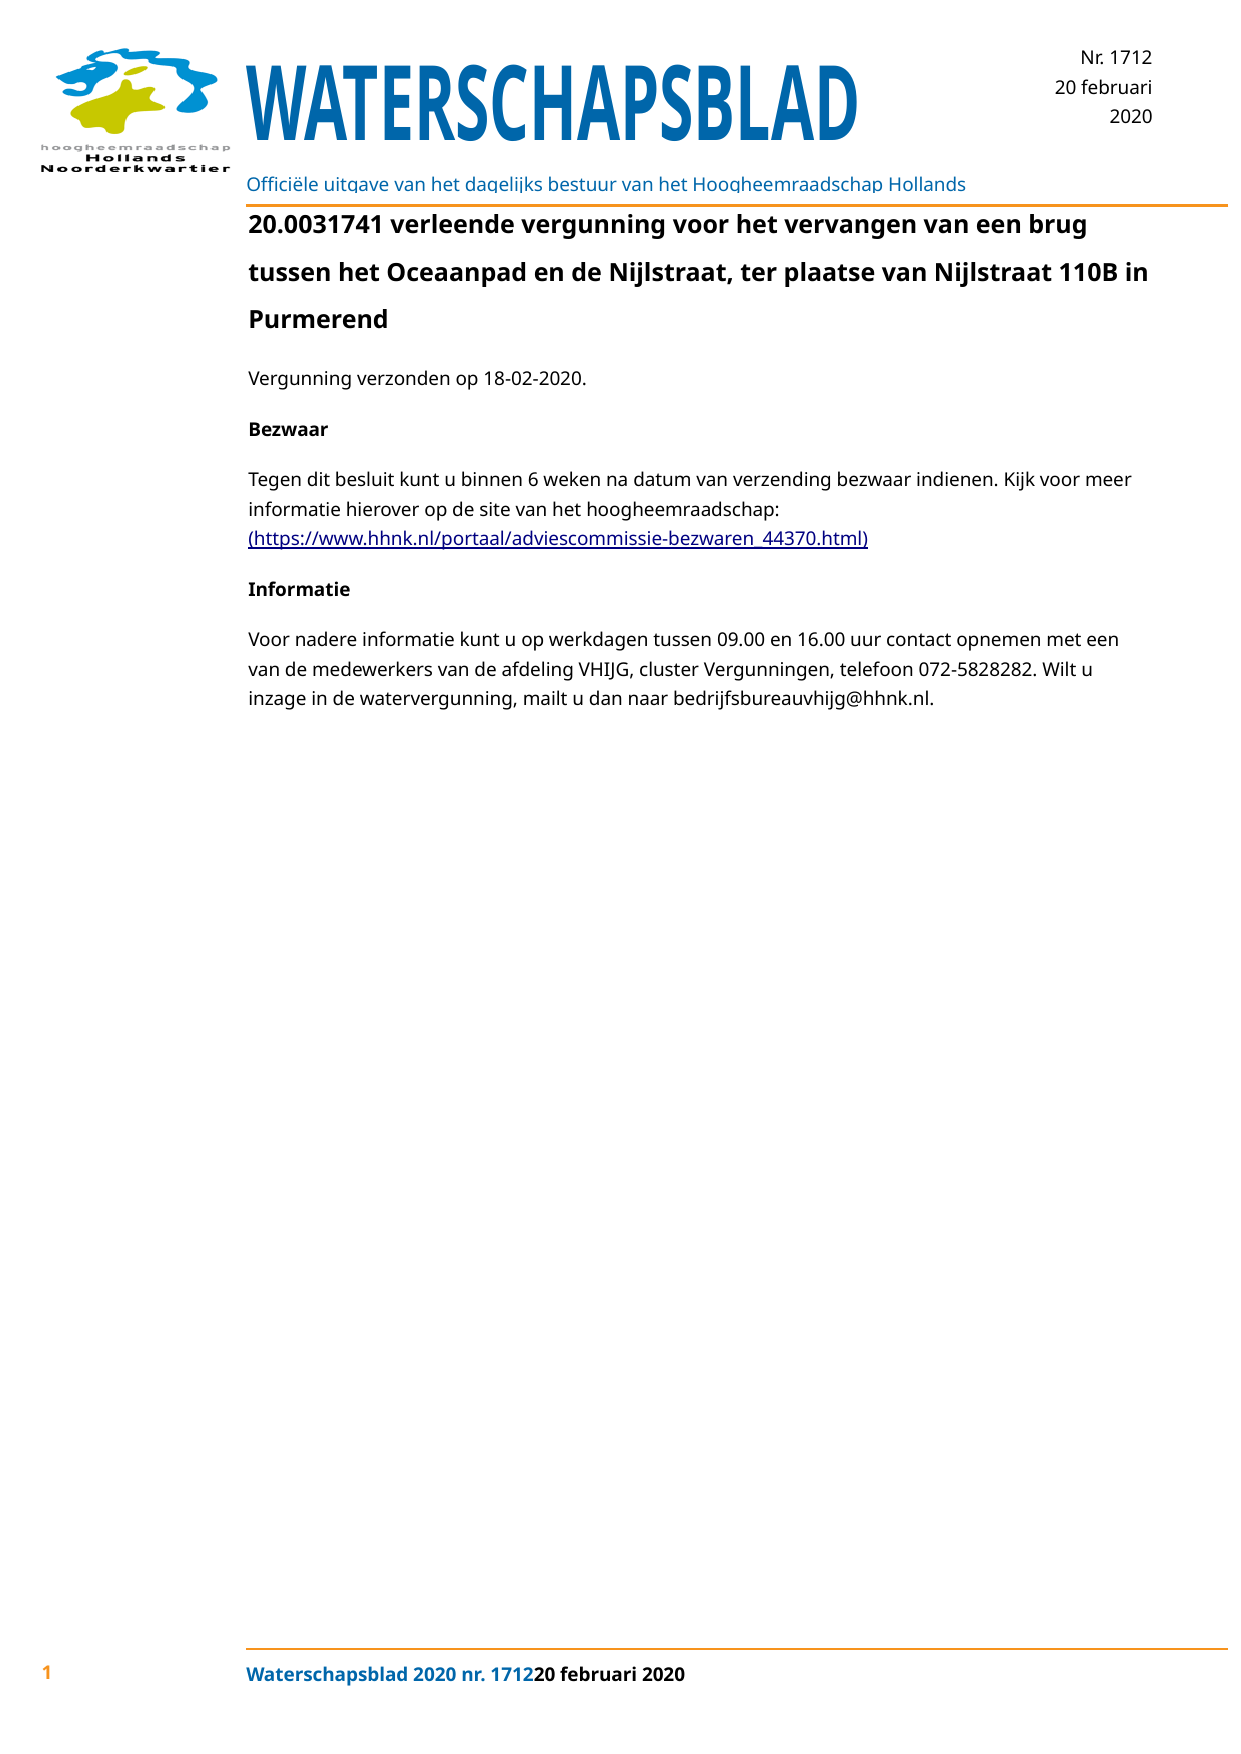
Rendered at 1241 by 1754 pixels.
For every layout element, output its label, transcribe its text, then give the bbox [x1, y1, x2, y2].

text Tegen dit besluit kunt u binnen 6 weken na datum van verzending bezwaar indienen. Kijk voor meer informatie hierover op de site van het hoogheemraadschap: (https://www.hhnk.nl/portaal/adviescommissie-bezwaren_44370.html) [248, 466, 1152, 551]
picture [41, 47, 231, 172]
text Vergunning verzonden op 18-02-2020. [248, 366, 1152, 391]
text 20.0031741 verleende vergunning voor het vervangen van een brug tussen het Oceaanpad en de Nijlstraat, ter plaatse van Nijlstraat 110B in Purmerend [248, 207, 1152, 336]
text Informatie [248, 576, 1152, 602]
text Bezwaar [248, 416, 1152, 442]
text Voor nadere informatie kunt u op werkdagen tussen 09.00 en 16.00 uur contact opnemen met een van de medewerkers van de afdeling VHIJG, cluster Vergunningen, telefoon 072-5828282. Wilt u inzage in de watervergunning, mailt u dan naar bedrijfsbureauvhijg@hhnk.nl. [248, 626, 1152, 711]
